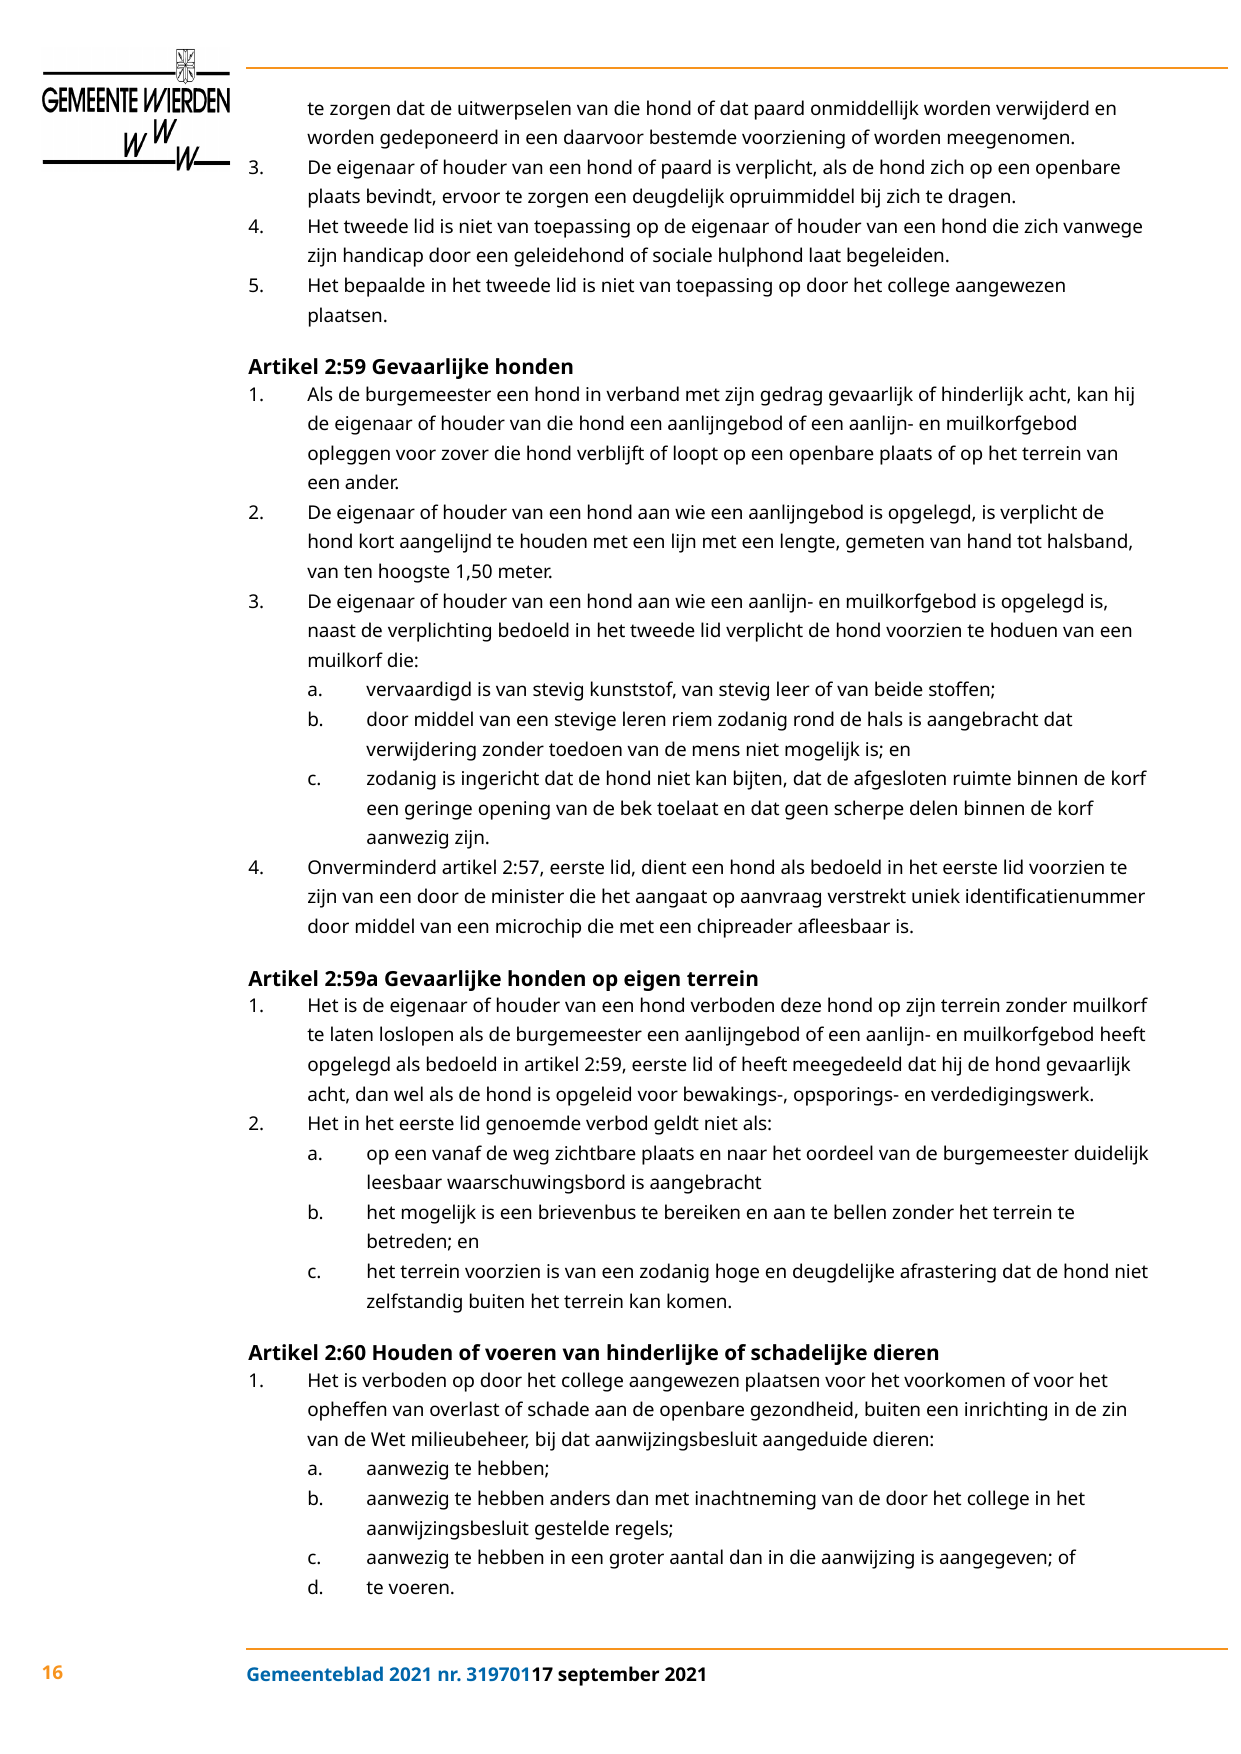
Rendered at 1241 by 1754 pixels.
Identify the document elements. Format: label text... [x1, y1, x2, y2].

list te zorgen dat de uitwerpselen van die hond of dat paard onmiddellijk worden verwijderd en worden gedeponeerd in een daarvoor bestemde voorziening of worden meegenomen. [248, 95, 1152, 150]
picture [41, 47, 231, 172]
list De eigenaar of houder van een hond of paard is verplicht, als de hond zich op een openbare plaats bevindt, ervoor te zorgen een deugdelijk opruimmiddel bij zich te dragen. [248, 154, 1152, 209]
list het mogelijk is een brievenbus te bereiken en aan te bellen zonder het terrein te betreden; en [307, 1199, 1152, 1254]
list het terrein voorzien is van een zodanig hoge en deugdelijke afrastering dat de hond niet zelfstandig buiten het terrein kan komen. [307, 1258, 1152, 1314]
list aanwezig te hebben; [307, 1456, 1152, 1481]
list Onverminderd artikel 2:57, eerste lid, dient een hond als bedoeld in het eerste lid voorzien te zijn van een door de minister die het aangaat op aanvraag verstrekt uniek identificatienummer door middel van een microchip die met een chipreader afleesbaar is. [248, 854, 1152, 939]
list De eigenaar of houder van een hond aan wie een aanlijn- en muilkorfgebod is opgelegd is, naast de verplichting bedoeld in het tweede lid verplicht de hond voorzien te hoduen van een muilkorf die: [248, 588, 1152, 673]
list Het bepaalde in het tweede lid is niet van toepassing op door het college aangewezen plaatsen. [248, 272, 1152, 328]
text Artikel 2:59a Gevaarlijke honden op eigen terrein [248, 964, 1152, 992]
list Het is verboden op door het college aangewezen plaatsen voor het voorkomen of voor het opheffen van overlast of schade aan de openbare gezondheid, buiten een inrichting in de zin van de Wet milieubeheer, bij dat aanwijzingsbesluit aangeduide dieren: [248, 1367, 1152, 1452]
list op een vanaf de weg zichtbare plaats en naar het oordeel van de burgemeester duidelijk leesbaar waarschuwingsbord is aangebracht [307, 1140, 1152, 1195]
list aanwezig te hebben in een groter aantal dan in die aanwijzing is aangegeven; of [307, 1544, 1152, 1570]
list te voeren. [307, 1574, 1152, 1599]
list vervaardigd is van stevig kunststof, van stevig leer of van beide stoffen; [307, 677, 1152, 702]
list De eigenaar of houder van een hond aan wie een aanlijngebod is opgelegd, is verplicht de hond kort aangelijnd te houden met een lijn met een lengte, gemeten van hand tot halsband, van ten hoogste 1,50 meter. [248, 499, 1152, 584]
text Artikel 2:59 Gevaarlijke honden [248, 352, 1152, 381]
list Het is de eigenaar of houder van een hond verboden deze hond op zijn terrein zonder muilkorf te laten loslopen als de burgemeester een aanlijngebod of een aanlijn- en muilkorfgebod heeft opgelegd als bedoeld in artikel 2:59, eerste lid of heeft meegedeeld dat hij de hond gevaarlijk acht, dan wel als de hond is opgeleid voor bewakings-, opsporings- en verdedigingswerk. [248, 992, 1152, 1107]
list zodanig is ingericht dat de hond niet kan bijten, dat de afgesloten ruimte binnen de korf een geringe opening van de bek toelaat en dat geen scherpe delen binnen de korf aanwezig zijn. [307, 765, 1152, 850]
list Het tweede lid is niet van toepassing op de eigenaar of houder van een hond die zich vanwege zijn handicap door een geleidehond of sociale hulphond laat begeleiden. [248, 213, 1152, 268]
list aanwezig te hebben anders dan met inachtneming van de door het college in het aanwijzingsbesluit gestelde regels; [307, 1485, 1152, 1540]
text Artikel 2:60 Houden of voeren van hinderlijke of schadelijke dieren [248, 1338, 1152, 1367]
list Het in het eerste lid genoemde verbod geldt niet als: [248, 1110, 1152, 1136]
list Als de burgemeester een hond in verband met zijn gedrag gevaarlijk of hinderlijk acht, kan hij de eigenaar of houder van die hond een aanlijngebod of een aanlijn- en muilkorfgebod opleggen voor zover die hond verblijft of loopt op een openbare plaats of op het terrein van een ander. [248, 381, 1152, 495]
list door middel van een stevige leren riem zodanig rond de hals is aangebracht dat verwijdering zonder toedoen van de mens niet mogelijk is; en [307, 706, 1152, 761]
